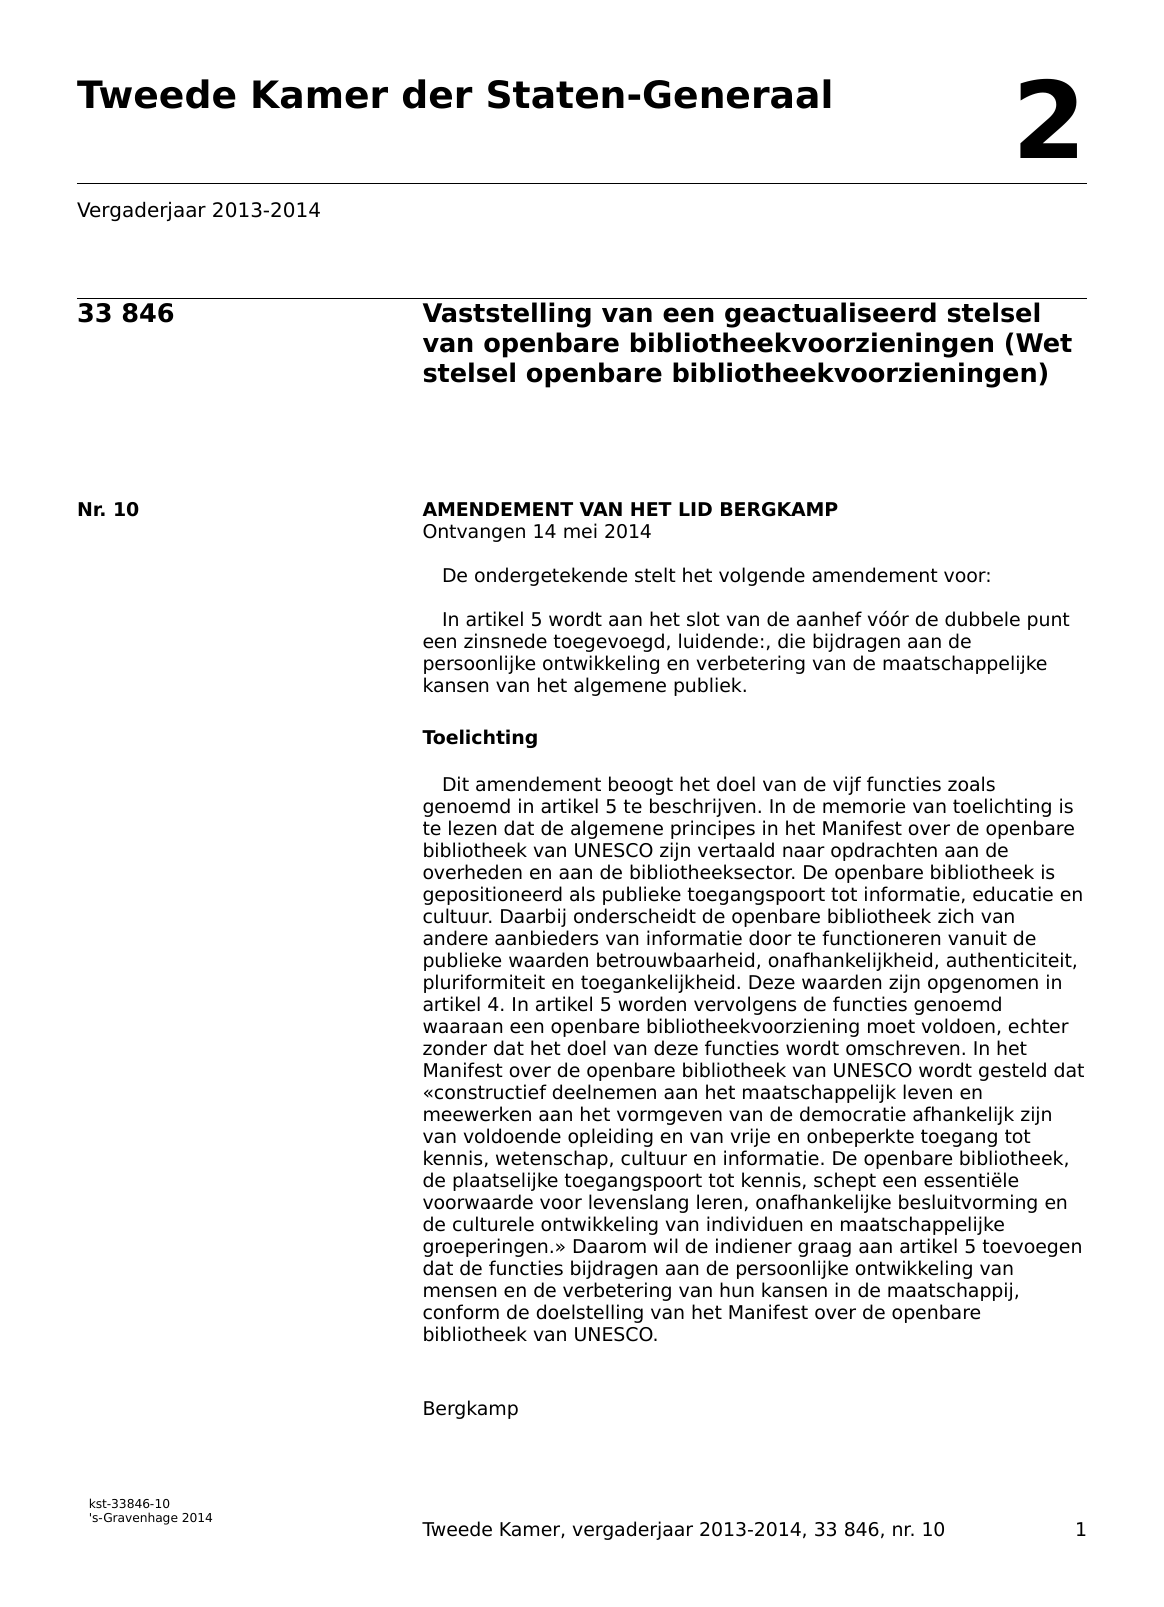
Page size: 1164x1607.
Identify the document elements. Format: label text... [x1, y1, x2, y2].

text Dit amendement beoogt het doel van de vijf functies zoals genoemd in artikel 5 te beschrijven. In de memorie van toelichting is te lezen dat de algemene principes in het Manifest over de openbare bibliotheek van UNESCO zijn vertaald naar opdrachten aan de overheden en aan de bibliotheeksector. De openbare bibliotheek is gepositioneerd als publieke toegangspoort tot informatie, educatie en cultuur. Daarbij onderscheidt de openbare bibliotheek zich van andere aanbieders van informatie door te functioneren vanuit de publieke waarden betrouwbaarheid, onafhankelijkheid, authenticiteit, pluriformiteit en toegankelijkheid. Deze waarden zijn opgenomen in artikel 4. In artikel 5 worden vervolgens de functies genoemd waaraan een openbare bibliotheekvoorziening moet voldoen, echter zonder dat het doel van deze functies wordt omschreven. In het Manifest over de openbare bibliotheek van UNESCO wordt gesteld dat «constructief deelnemen aan het maatschappelijk leven en meewerken aan het vormgeven van de democratie afhankelijk zijn van voldoende opleiding en van vrije en onbeperkte toegang tot kennis, wetenschap, cultuur en informatie. De openbare bibliotheek, de plaatselijke toegangspoort tot kennis, schept een essentiële voorwaarde voor levenslang leren, onafhankelijke besluitvorming en de culturele ontwikkeling van individuen en maatschappelijke groeperingen.» Daarom wil de indiener graag aan artikel 5 toevoegen dat de functies bijdragen aan de persoonlijke ontwikkeling van mensen en de verbetering van hun kansen in de maatschappij, conform de doelstelling van het Manifest over de openbare bibliotheek van UNESCO. [422, 774, 1087, 1346]
table_header 2 [886, 59, 1087, 183]
text De ondergetekende stelt het volgende amendement voor: [422, 565, 1087, 587]
subtitle 33 846 Vaststelling van een geactualiseerd stelsel van openbare bibliotheekvoorzieningen (Wet stelsel openbare bibliotheekvoorzieningen) [77, 299, 1087, 388]
table_cell Vergaderjaar 2013-2014 [77, 184, 1087, 298]
subtitle Toelichting [422, 727, 1087, 749]
table_header Tweede Kamer der Staten-Generaal [77, 59, 886, 183]
text Bergkamp [422, 1376, 1087, 1420]
text Ontvangen 14 mei 2014 [422, 521, 1087, 543]
subtitle Nr. 10 AMENDEMENT VAN HET LID BERGKAMP [77, 499, 1087, 521]
text 's-Gravenhage 2014 [88, 1511, 323, 1525]
text kst-33846-10 [88, 1497, 323, 1511]
text In artikel 5 wordt aan het slot van de aanhef vóór de dubbele punt een zinsnede toegevoegd, luidende:, die bijdragen aan de persoonlijke ontwikkeling en verbetering van de maatschappelijke kansen van het algemene publiek. [422, 609, 1087, 697]
